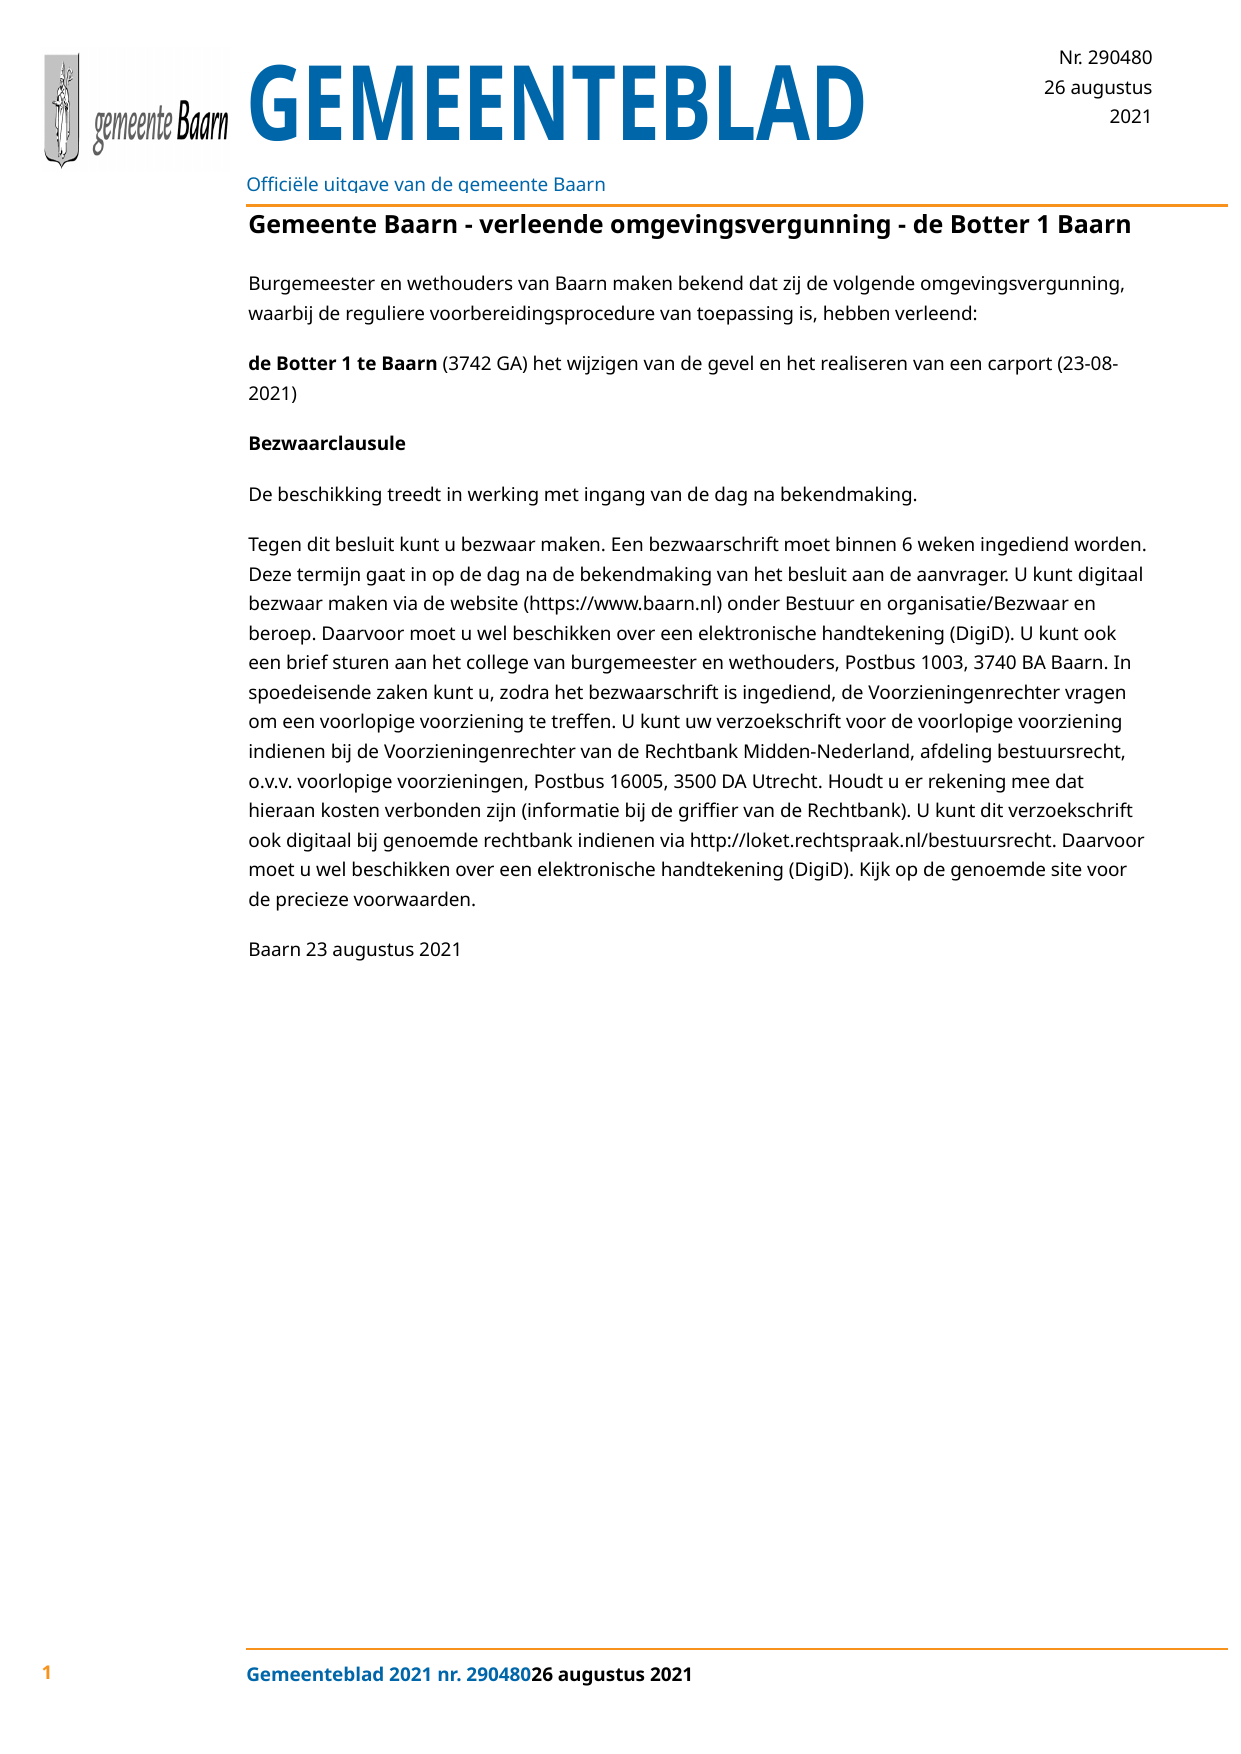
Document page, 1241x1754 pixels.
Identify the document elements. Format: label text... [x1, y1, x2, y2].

text de Botter 1 te Baarn (3742 GA) het wijzigen van de gevel en het realiseren van een carport (23-08-2021) [248, 350, 1152, 406]
text Gemeente Baarn - verleende omgevingsvergunning - de Botter 1 Baarn [248, 207, 1152, 241]
picture [41, 47, 231, 172]
text Burgemeester en wethouders van Baarn maken bekend dat zij de volgende omgevingsvergunning, waarbij de reguliere voorbereidingsprocedure van toepassing is, hebben verleend: [248, 270, 1152, 326]
text Bezwaarclausule [248, 430, 1152, 456]
text Tegen dit besluit kunt u bezwaar maken. Een bezwaarschrift moet binnen 6 weken ingediend worden. Deze termijn gaat in op de dag na de bekendmaking van het besluit aan de aanvrager. U kunt digitaal bezwaar maken via de website (https://www.baarn.nl) onder Bestuur en organisatie/Bezwaar en beroep. Daarvoor moet u wel beschikken over een elektronische handtekening (DigiD). U kunt ook een brief sturen aan het college van burgemeester en wethouders, Postbus 1003, 3740 BA Baarn. In spoedeisende zaken kunt u, zodra het bezwaarschrift is ingediend, de Voorzieningenrechter vragen om een voorlopige voorziening te treffen. U kunt uw verzoekschrift voor de voorlopige voorziening indienen bij de Voorzieningenrechter van de Rechtbank Midden-Nederland, afdeling bestuursrecht, o.v.v. voorlopige voorzieningen, Postbus 16005, 3500 DA Utrecht. Houdt u er rekening mee dat hieraan kosten verbonden zijn (informatie bij de griffier van de Rechtbank). U kunt dit verzoekschrift ook digitaal bij genoemde rechtbank indienen via http://loket.rechtspraak.nl/bestuursrecht. Daarvoor moet u wel beschikken over een elektronische handtekening (DigiD). Kijk op de genoemde site voor de precieze voorwaarden. [248, 531, 1152, 912]
text Baarn 23 augustus 2021 [248, 937, 1152, 962]
text De beschikking treedt in werking met ingang van de dag na bekendmaking. [248, 481, 1152, 506]
